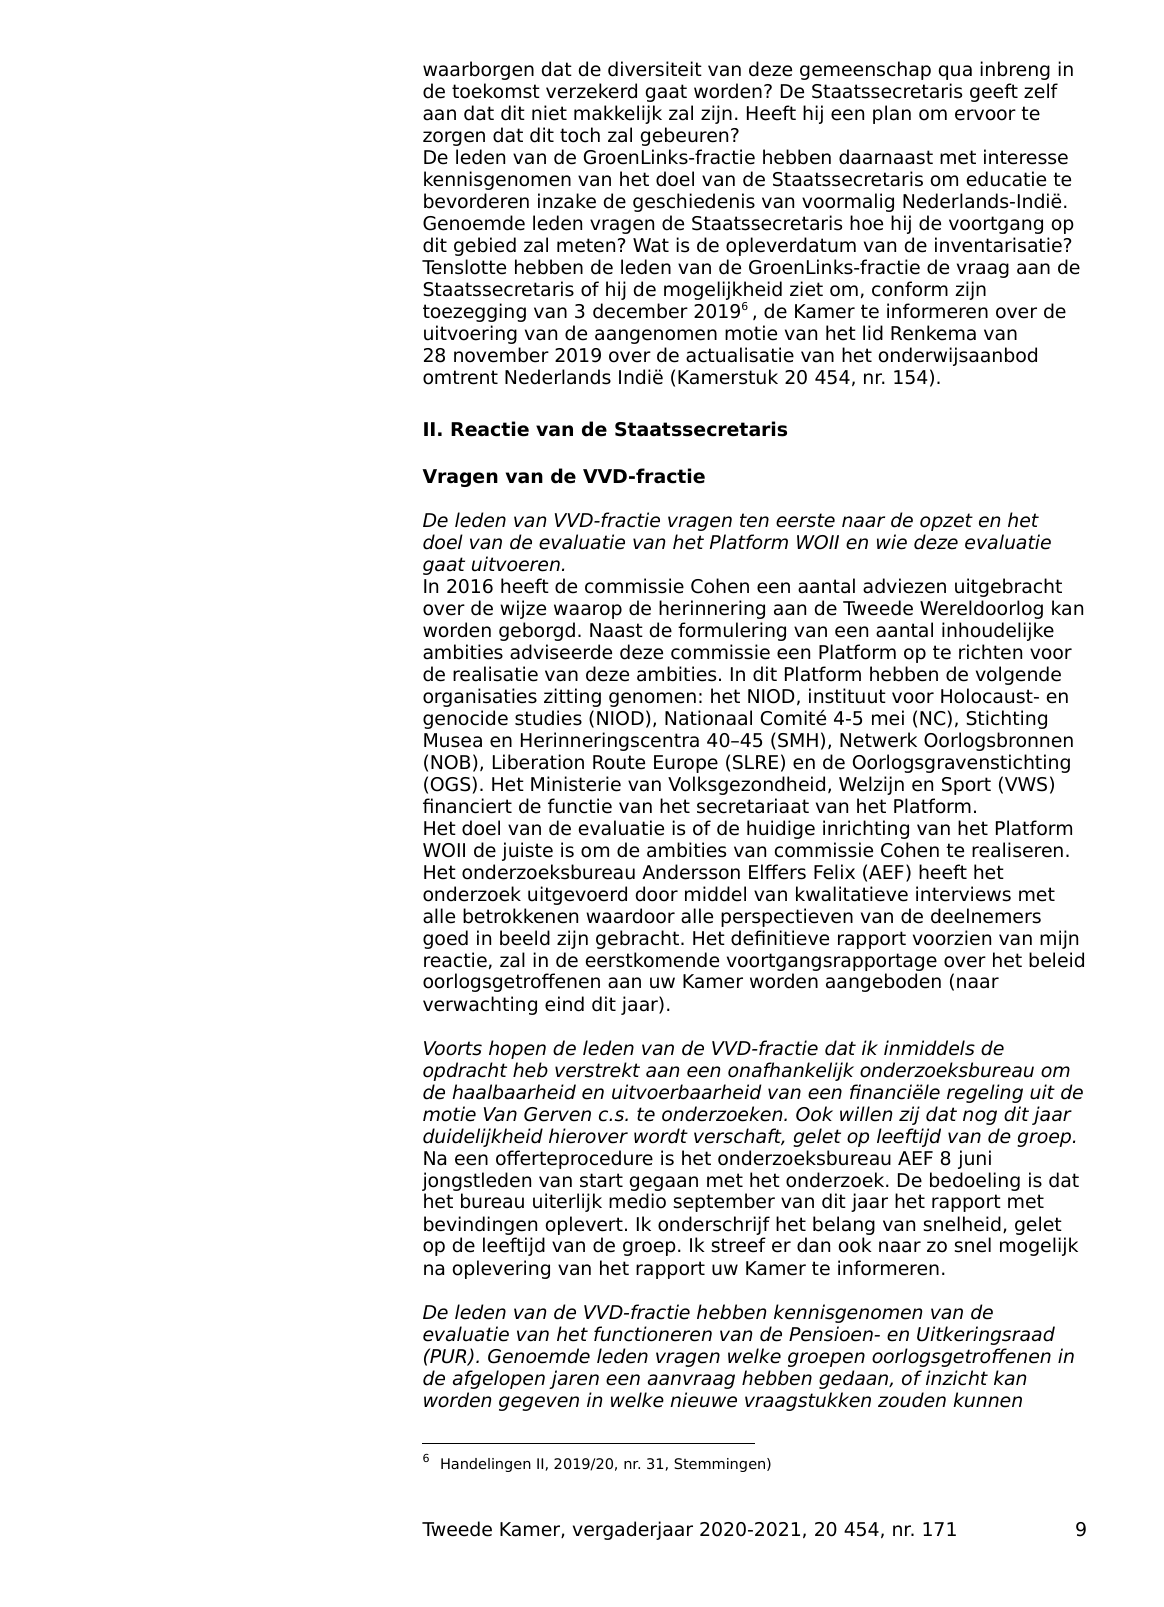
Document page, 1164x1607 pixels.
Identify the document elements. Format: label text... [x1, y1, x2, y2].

text Na een offerteprocedure is het onderzoeksbureau AEF 8 juni jongstleden van start gegaan met het onderzoek. De bedoeling is dat het bureau uiterlijk medio september van dit jaar het rapport met bevindingen oplevert. Ik onderschrijf het belang van snelheid, gelet op de leeftijd van de groep. Ik streef er dan ook naar zo snel mogelijk na oplevering van het rapport uw Kamer te informeren. [422, 1147, 1087, 1279]
text De leden van de VVD-fractie hebben kennisgenomen van de evaluatie van het functioneren van de Pensioen- en Uitkeringsraad (PUR). Genoemde leden vragen welke groepen oorlogsgetroffenen in de afgelopen jaren een aanvraag hebben gedaan, of inzicht kan worden gegeven in welke nieuwe vraagstukken zouden kunnen [422, 1302, 1087, 1411]
subtitle Vragen van de VVD-fractie [422, 466, 1087, 488]
text De leden van de GroenLinks-fractie hebben daarnaast met interesse kennisgenomen van het doel van de Staatssecretaris om educatie te bevorderen inzake de geschiedenis van voormalig Nederlands-Indië. Genoemde leden vragen de Staatssecretaris hoe hij de voortgang op dit gebied zal meten? Wat is de opleverdatum van de inventarisatie? [422, 147, 1087, 257]
text Handelingen II, 2019/20, nr. 31, Stemmingen) [422, 1452, 1087, 1474]
subtitle II. Reactie van de Staatssecretaris [422, 419, 1087, 441]
text Voorts hopen de leden van de VVD-fractie dat ik inmiddels de opdracht heb verstrekt aan een onafhankelijk onderzoeksbureau om de haalbaarheid en uitvoerbaarheid van een financiële regeling uit de motie Van Gerven c.s. te onderzoeken. Ook willen zij dat nog dit jaar duidelijkheid hierover wordt verschaft, gelet op leeftijd van de groep. [422, 1038, 1087, 1147]
text waarborgen dat de diversiteit van deze gemeenschap qua inbreng in de toekomst verzekerd gaat worden? De Staatssecretaris geeft zelf aan dat dit niet makkelijk zal zijn. Heeft hij een plan om ervoor te zorgen dat dit toch zal gebeuren? [422, 59, 1087, 147]
text Tenslotte hebben de leden van de GroenLinks-fractie de vraag aan de Staatssecretaris of hij de mogelijkheid ziet om, conform zijn toezegging van 3 december 2019, de Kamer te informeren over de uitvoering van de aangenomen motie van het lid Renkema van 28 november 2019 over de actualisatie van het onderwijsaanbod omtrent Nederlands Indië (Kamerstuk 20 454, nr. 154). [422, 257, 1087, 389]
text In 2016 heeft de commissie Cohen een aantal adviezen uitgebracht over de wijze waarop de herinnering aan de Tweede Wereldoorlog kan worden geborgd. Naast de formulering van een aantal inhoudelijke ambities adviseerde deze commissie een Platform op te richten voor de realisatie van deze ambities. In dit Platform hebben de volgende organisaties zitting genomen: het NIOD, instituut voor Holocaust- en genocide studies (NIOD), Nationaal Comité 4-5 mei (NC), Stichting Musea en Herinneringscentra 40–45 (SMH), Netwerk Oorlogsbronnen (NOB), Liberation Route Europe (SLRE) en de Oorlogsgravenstichting (OGS). Het Ministerie van Volksgezondheid, Welzijn en Sport (VWS) financiert de functie van het secretariaat van het Platform. [422, 576, 1087, 818]
text De leden van VVD-fractie vragen ten eerste naar de opzet en het doel van de evaluatie van het Platform WOII en wie deze evaluatie gaat uitvoeren. [422, 510, 1087, 576]
text Het doel van de evaluatie is of de huidige inrichting van het Platform WOII de juiste is om de ambities van commissie Cohen te realiseren. Het onderzoeksbureau Andersson Elffers Felix (AEF) heeft het onderzoek uitgevoerd door middel van kwalitatieve interviews met alle betrokkenen waardoor alle perspectieven van de deelnemers goed in beeld zijn gebracht. Het definitieve rapport voorzien van mijn reactie, zal in de eerstkomende voortgangsrapportage over het beleid oorlogsgetroffenen aan uw Kamer worden aangeboden (naar verwachting eind dit jaar). [422, 818, 1087, 1015]
